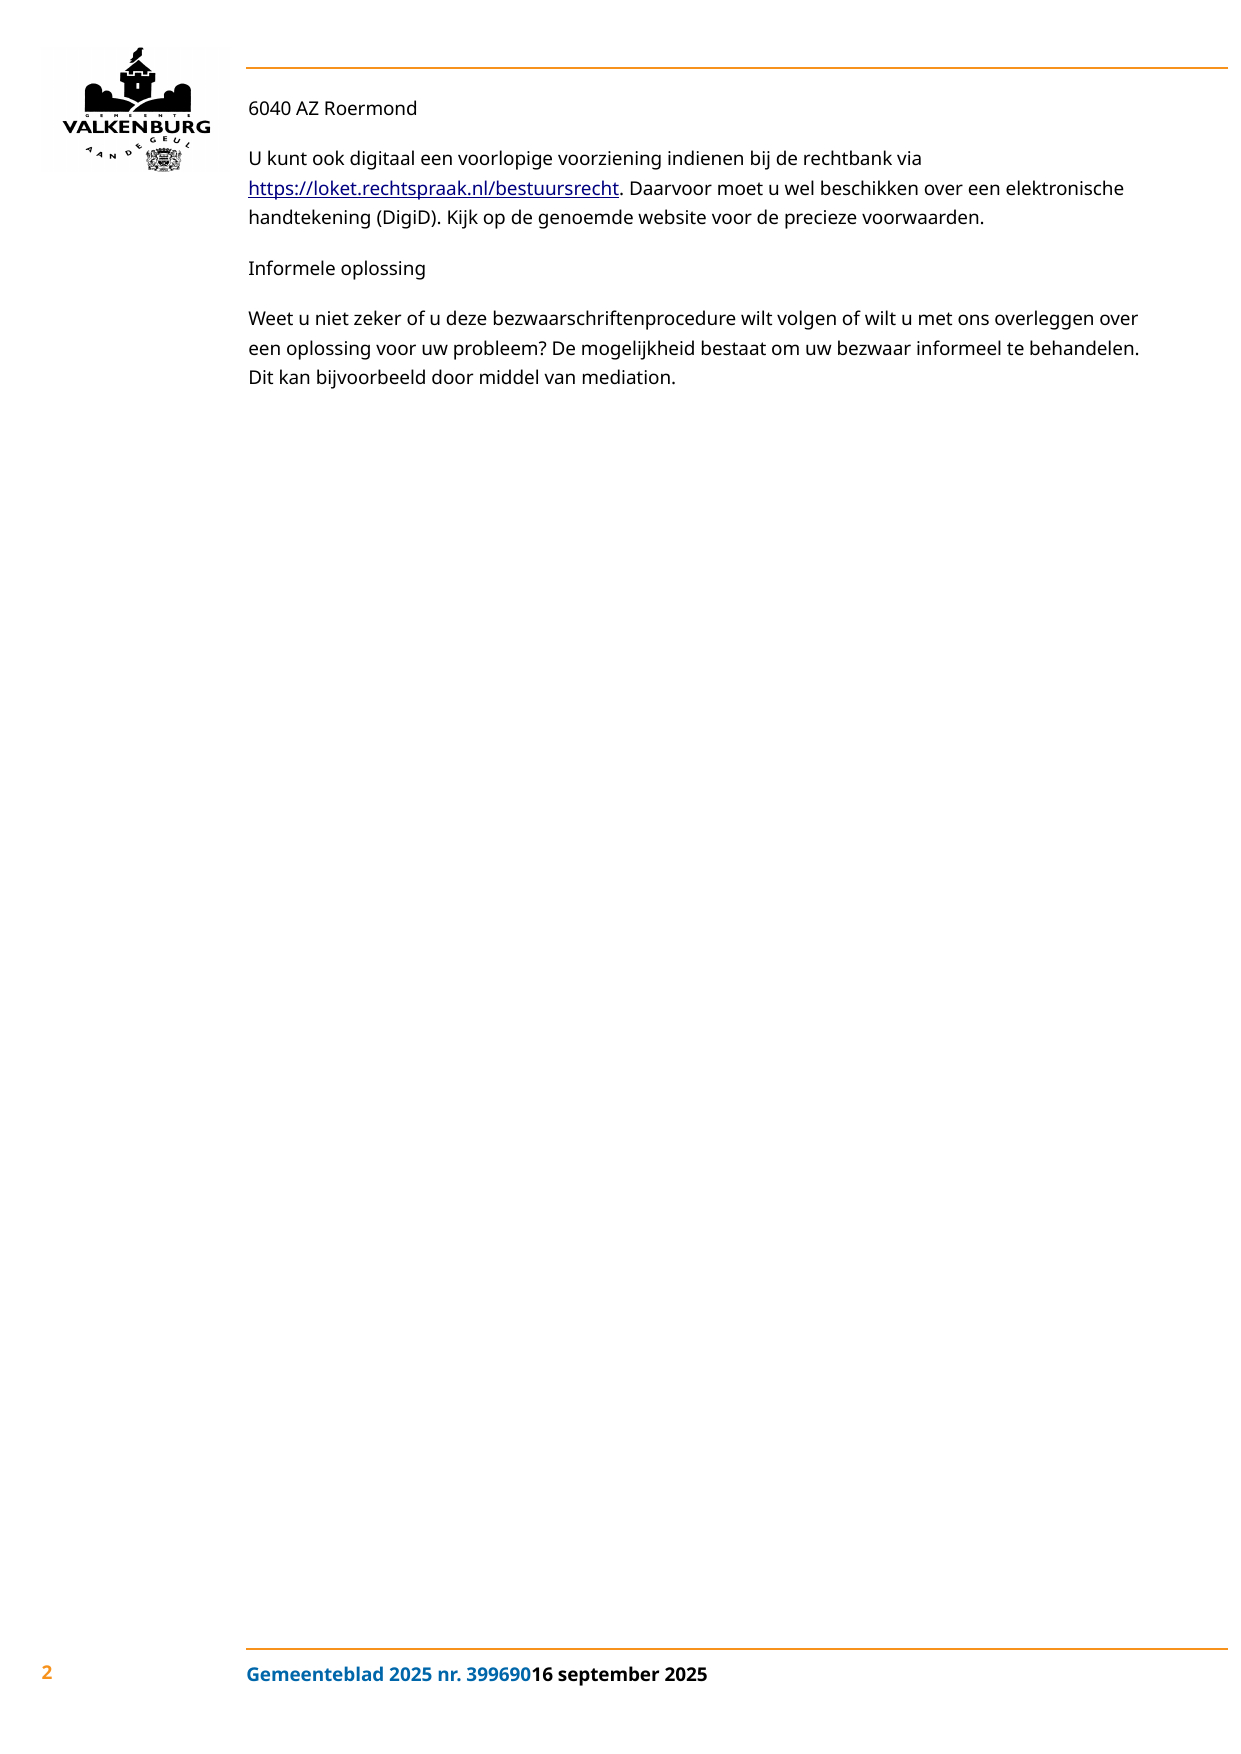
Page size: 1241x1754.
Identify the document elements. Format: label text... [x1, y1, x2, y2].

text U kunt ook digitaal een voorlopige voorziening indienen bij de rechtbank via https://loket.rechtspraak.nl/bestuursrecht. Daarvoor moet u wel beschikken over een elektronische handtekening (DigiD). Kijk op de genoemde website voor de precieze voorwaarden. [248, 145, 1152, 230]
text Weet u niet zeker of u deze bezwaarschriftenprocedure wilt volgen of wilt u met ons overleggen over een oplossing voor uw probleem? De mogelijkheid bestaat om uw bezwaar informeel te behandelen. Dit kan bijvoorbeeld door middel van mediation. [248, 305, 1152, 390]
picture [41, 47, 231, 172]
text 6040 AZ Roermond [248, 95, 1152, 121]
text Informele oplossing [248, 255, 1152, 281]
